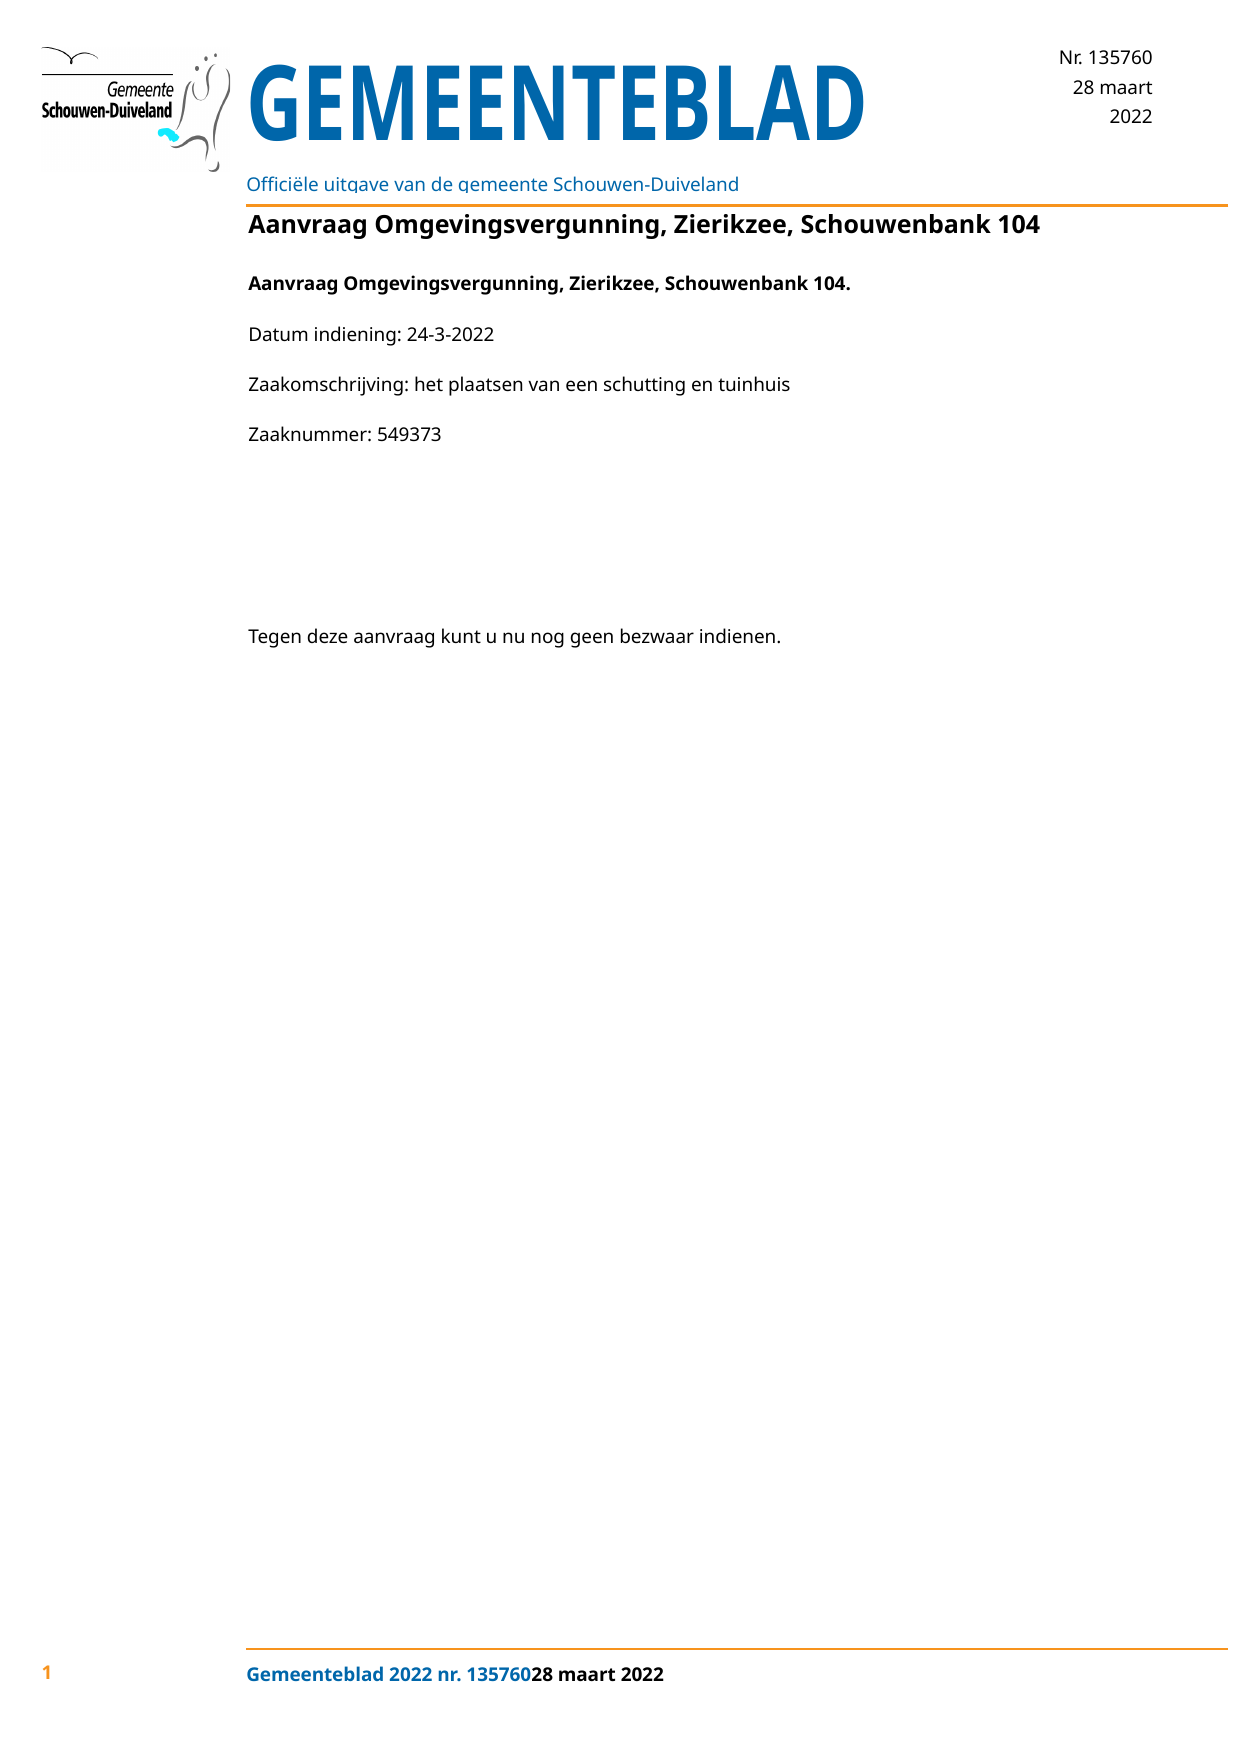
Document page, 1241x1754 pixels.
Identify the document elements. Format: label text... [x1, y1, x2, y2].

text Zaaknummer: 549373 [248, 422, 1152, 447]
text Zaakomschrijving: het plaatsen van een schutting en tuinhuis [248, 371, 1152, 397]
text Aanvraag Omgevingsvergunning, Zierikzee, Schouwenbank 104. [248, 270, 1152, 296]
picture [41, 47, 231, 172]
text Aanvraag Omgevingsvergunning, Zierikzee, Schouwenbank 104 [248, 207, 1152, 241]
text Tegen deze aanvraag kunt u nu nog geen bezwaar indienen. [248, 623, 1152, 649]
text Datum indiening: 24-3-2022 [248, 321, 1152, 346]
